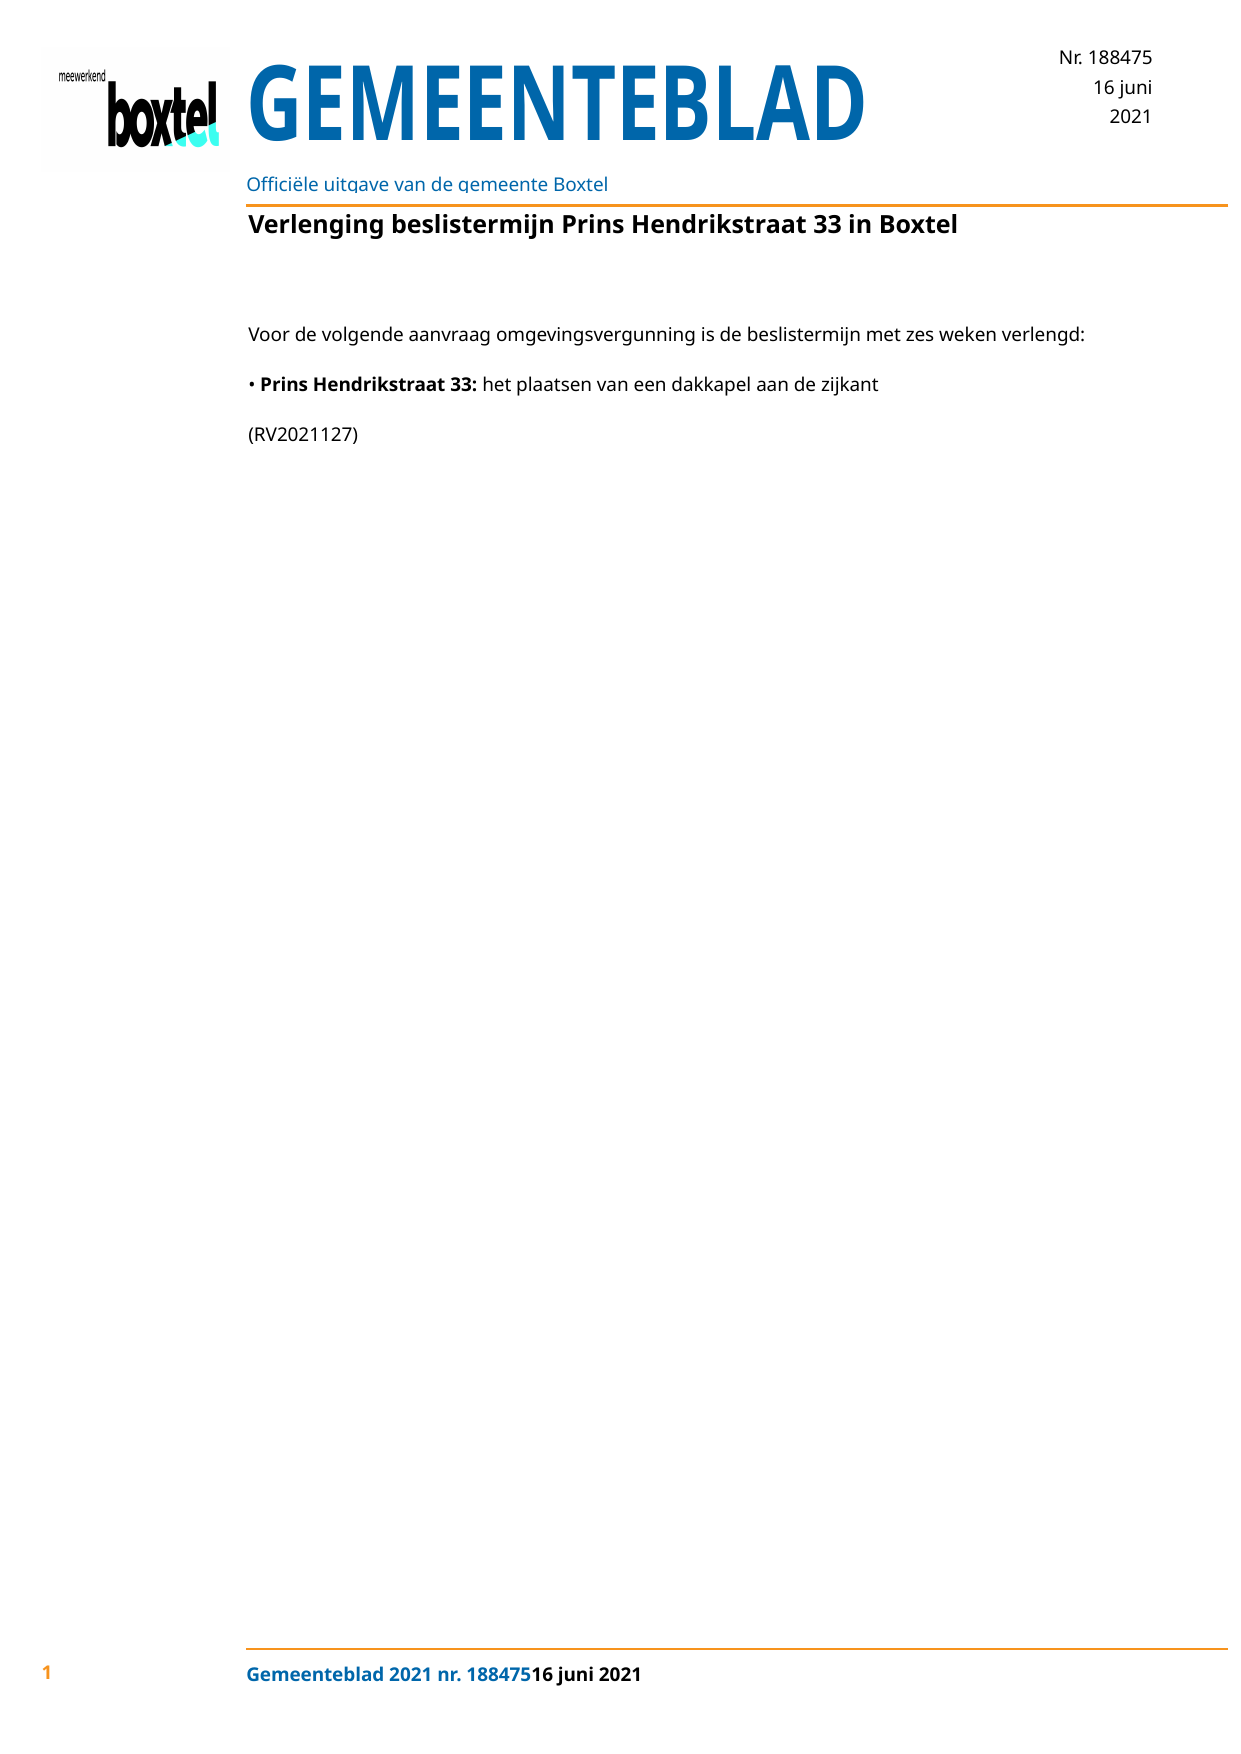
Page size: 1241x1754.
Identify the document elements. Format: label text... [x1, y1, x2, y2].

picture [41, 47, 231, 172]
text (RV2021127) [248, 422, 1152, 447]
text • Prins Hendrikstraat 33: het plaatsen van een dakkapel aan de zijkant [248, 371, 1152, 397]
text Verlenging beslistermijn Prins Hendrikstraat 33 in Boxtel [248, 207, 1152, 241]
text Voor de volgende aanvraag omgevingsvergunning is de beslistermijn met zes weken verlengd: [248, 321, 1152, 346]
